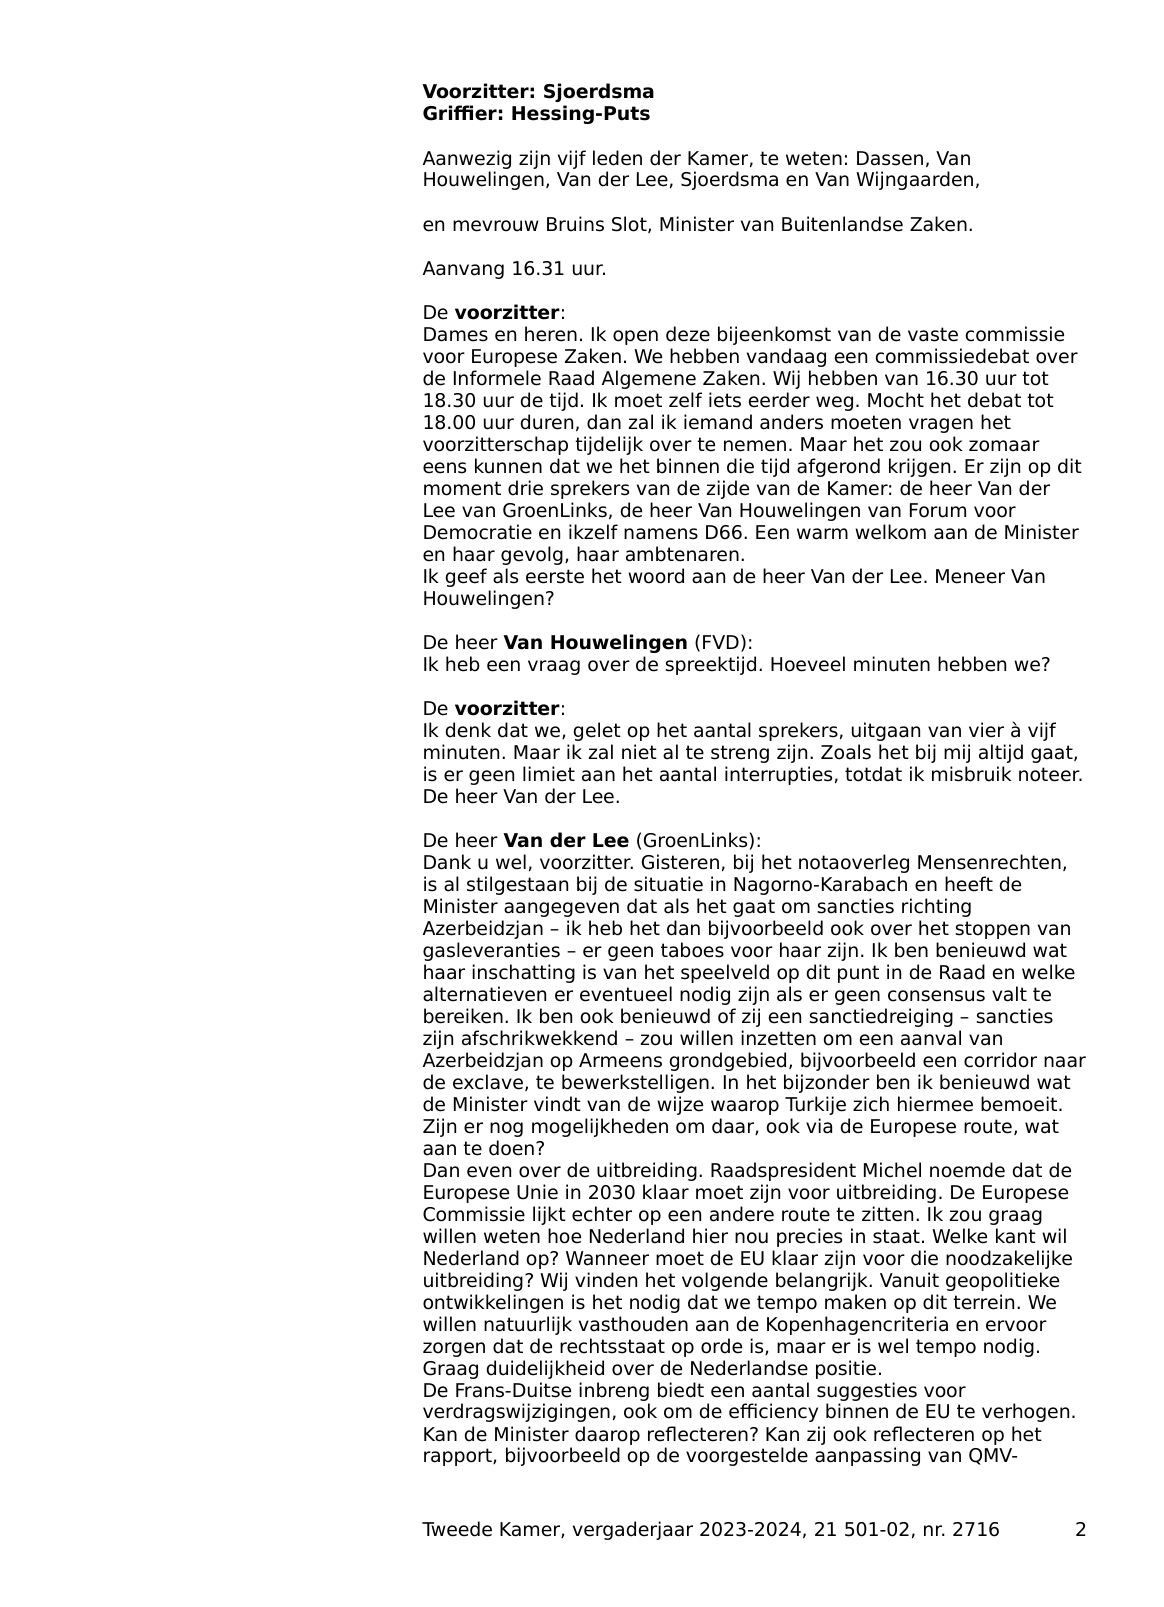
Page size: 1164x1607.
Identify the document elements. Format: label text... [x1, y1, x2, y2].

text Aanvang 16.31 uur. [422, 258, 1087, 280]
text De heer Van Houwelingen (FVD): [422, 632, 1087, 654]
text De voorzitter: [422, 302, 1087, 324]
text Griffier: Hessing-Puts [422, 103, 1087, 125]
text en mevrouw Bruins Slot, Minister van Buitenlandse Zaken. [422, 213, 1087, 236]
text Ik geef als eerste het woord aan de heer Van der Lee. Meneer Van Houwelingen? [422, 566, 1087, 609]
text Dan even over de uitbreiding. Raadspresident Michel noemde dat de Europese Unie in 2030 klaar moet zijn voor uitbreiding. De Europese Commissie lijkt echter op een andere route te zitten. Ik zou graag willen weten hoe Nederland hier nou precies in staat. Welke kant wil Nederland op? Wanneer moet de EU klaar zijn voor die noodzakelijke uitbreiding? Wij vinden het volgende belangrijk. Vanuit geopolitieke ontwikkelingen is het nodig dat we tempo maken op dit terrein. We willen natuurlijk vasthouden aan de Kopenhagencriteria en ervoor zorgen dat de rechtsstaat op orde is, maar er is wel tempo nodig. Graag duidelijkheid over de Nederlandse positie. [422, 1160, 1087, 1379]
text Ik heb een vraag over de spreektijd. Hoeveel minuten hebben we? [422, 654, 1087, 676]
text De heer Van der Lee (GroenLinks): [422, 830, 1087, 852]
text Voorzitter: Sjoerdsma [422, 81, 1087, 103]
text Dames en heren. Ik open deze bijeenkomst van de vaste commissie voor Europese Zaken. We hebben vandaag een commissiedebat over de Informele Raad Algemene Zaken. Wij hebben van 16.30 uur tot 18.30 uur de tijd. Ik moet zelf iets eerder weg. Mocht het debat tot 18.00 uur duren, dan zal ik iemand anders moeten vragen het voorzitterschap tijdelijk over te nemen. Maar het zou ook zomaar eens kunnen dat we het binnen die tijd afgerond krijgen. Er zijn op dit moment drie sprekers van de zijde van de Kamer: de heer Van der Lee van GroenLinks, de heer Van Houwelingen van Forum voor Democratie en ikzelf namens D66. Een warm welkom aan de Minister en haar gevolg, haar ambtenaren. [422, 324, 1087, 566]
text De Frans-Duitse inbreng biedt een aantal suggesties voor verdragswijzigingen, ook om de efficiency binnen de EU te verhogen. Kan de Minister daarop reflecteren? Kan zij ook reflecteren op het rapport, bijvoorbeeld op de voorgestelde aanpassing van QMV- [422, 1379, 1087, 1467]
text De heer Van der Lee. [422, 786, 1087, 808]
text Ik denk dat we, gelet op het aantal sprekers, uitgaan van vier à vijf minuten. Maar ik zal niet al te streng zijn. Zoals het bij mij altijd gaat, is er geen limiet aan het aantal interrupties, totdat ik misbruik noteer. [422, 720, 1087, 786]
text De voorzitter: [422, 698, 1087, 720]
text Aanwezig zijn vijf leden der Kamer, te weten: Dassen, Van Houwelingen, Van der Lee, Sjoerdsma en Van Wijngaarden, [422, 147, 1087, 191]
text Dank u wel, voorzitter. Gisteren, bij het notaoverleg Mensenrechten, is al stilgestaan bij de situatie in Nagorno-Karabach en heeft de Minister aangegeven dat als het gaat om sancties richting Azerbeidzjan – ik heb het dan bijvoorbeeld ook over het stoppen van gasleveranties – er geen taboes voor haar zijn. Ik ben benieuwd wat haar inschatting is van het speelveld op dit punt in de Raad en welke alternatieven er eventueel nodig zijn als er geen consensus valt te bereiken. Ik ben ook benieuwd of zij een sanctiedreiging – sancties zijn afschrikwekkend – zou willen inzetten om een aanval van Azerbeidzjan op Armeens grondgebied, bijvoorbeeld een corridor naar de exclave, te bewerkstelligen. In het bijzonder ben ik benieuwd wat de Minister vindt van de wijze waarop Turkije zich hiermee bemoeit. Zijn er nog mogelijkheden om daar, ook via de Europese route, wat aan te doen? [422, 852, 1087, 1160]
